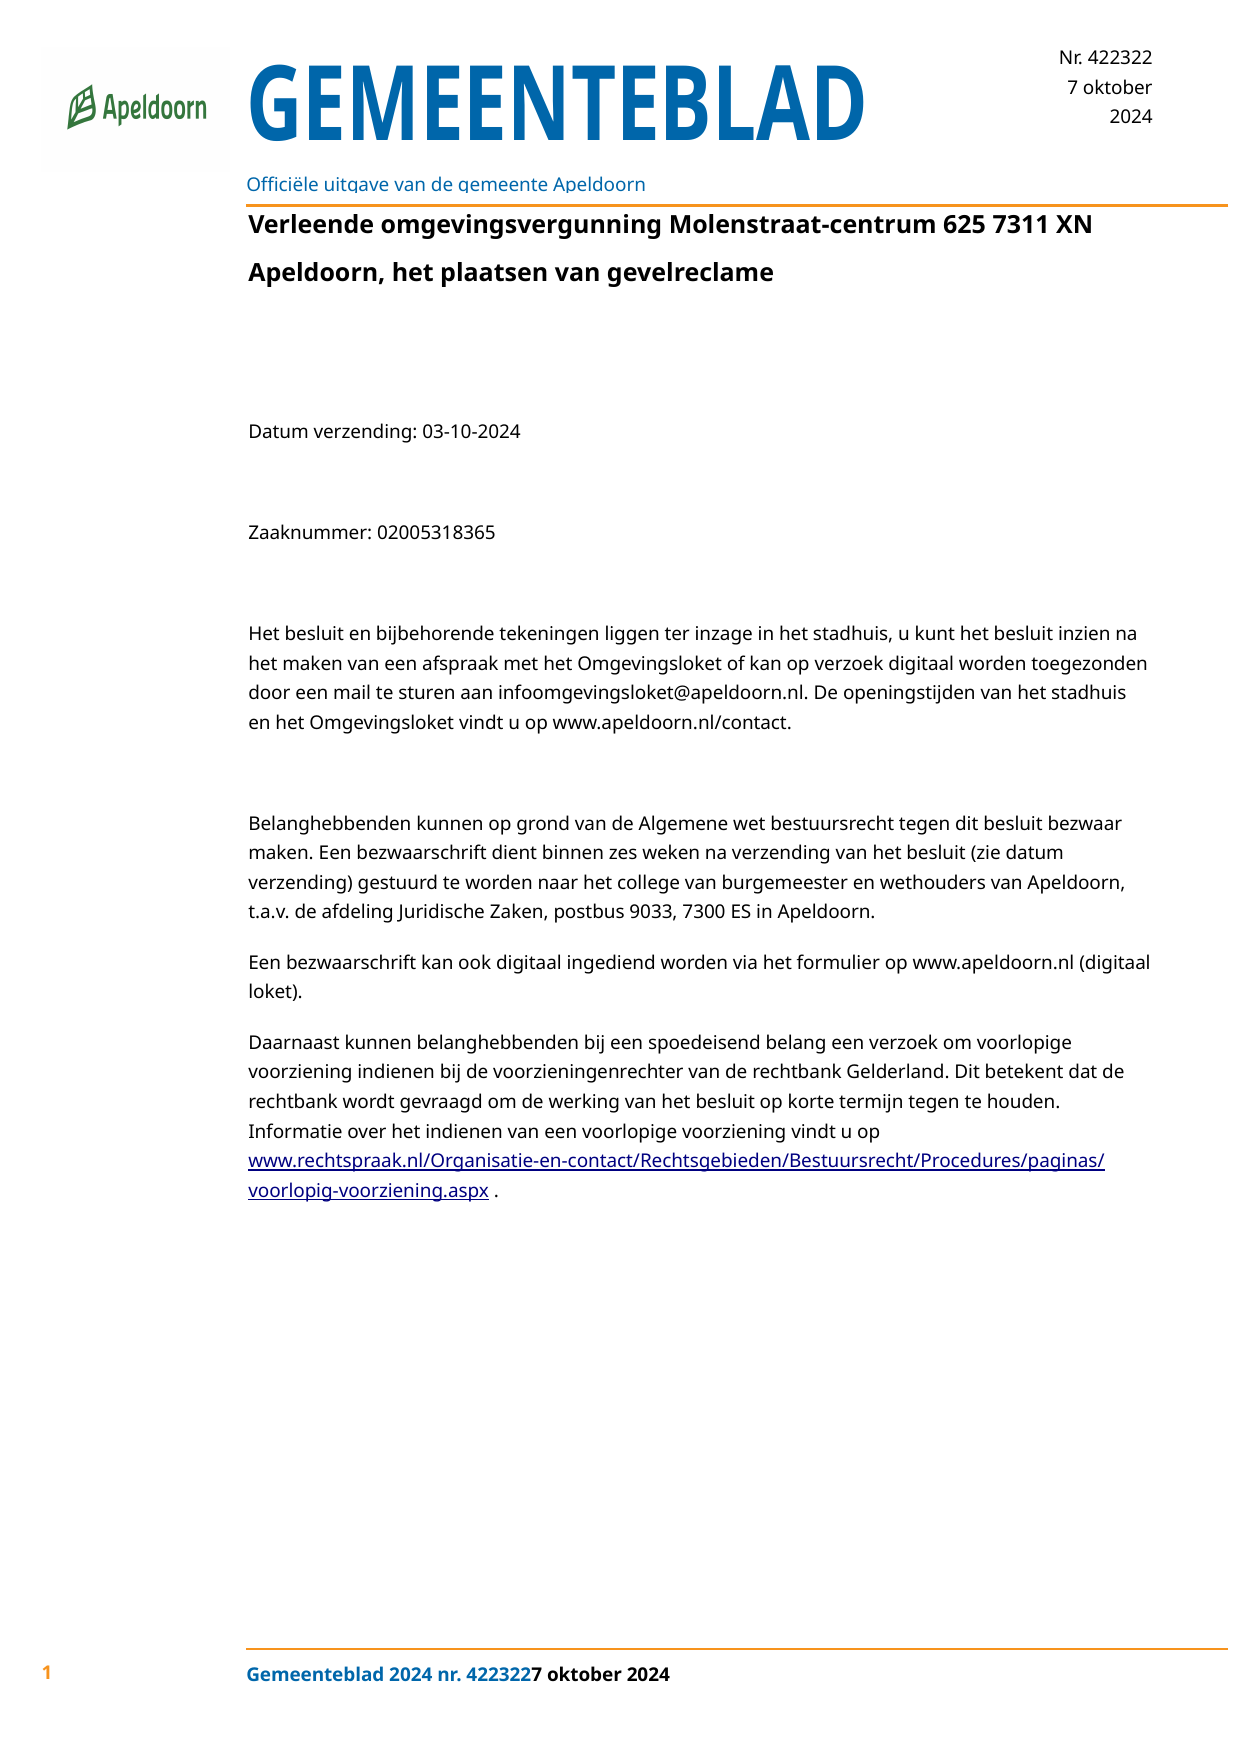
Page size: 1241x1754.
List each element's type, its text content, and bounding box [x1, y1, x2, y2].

text Datum verzending: 03-10-2024 [248, 419, 1152, 444]
text Verleende omgevingsvergunning Molenstraat-centrum 625 7311 XN Apeldoorn, het plaatsen van gevelreclame [248, 207, 1152, 288]
text Daarnaast kunnen belanghebbenden bij een spoedeisend belang een verzoek om voorlopige voorziening indienen bij de voorzieningenrechter van de rechtbank Gelderland. Dit betekent dat de rechtbank wordt gevraagd om de werking van het besluit op korte termijn tegen te houden. Informatie over het indienen van een voorlopige voorziening vindt u op www.rechtspraak.nl/Organisatie-en-contact/Rechtsgebieden/Bestuursrecht/Procedures/paginas/voorlopig-voorziening.aspx . [248, 1029, 1152, 1203]
text Het besluit en bijbehorende tekeningen liggen ter inzage in het stadhuis, u kunt het besluit inzien na het maken van een afspraak met het Omgevingsloket of kan op verzoek digitaal worden toegezonden door een mail te sturen aan infoomgevingsloket@apeldoorn.nl. De openingstijden van het stadhuis en het Omgevingsloket vindt u op www.apeldoorn.nl/contact. [248, 620, 1152, 735]
text Belanghebbenden kunnen op grond van de Algemene wet bestuursrecht tegen dit besluit bezwaar maken. Een bezwaarschrift dient binnen zes weken na verzending van het besluit (zie datum verzending) gestuurd te worden naar het college van burgemeester en wethouders van Apeldoorn, t.a.v. de afdeling Juridische Zaken, postbus 9033, 7300 ES in Apeldoorn. [248, 810, 1152, 924]
text Zaaknummer: 02005318365 [248, 519, 1152, 545]
text Een bezwaarschrift kan ook digitaal ingediend worden via het formulier op www.apeldoorn.nl (digitaal loket). [248, 949, 1152, 1004]
picture [41, 47, 231, 172]
